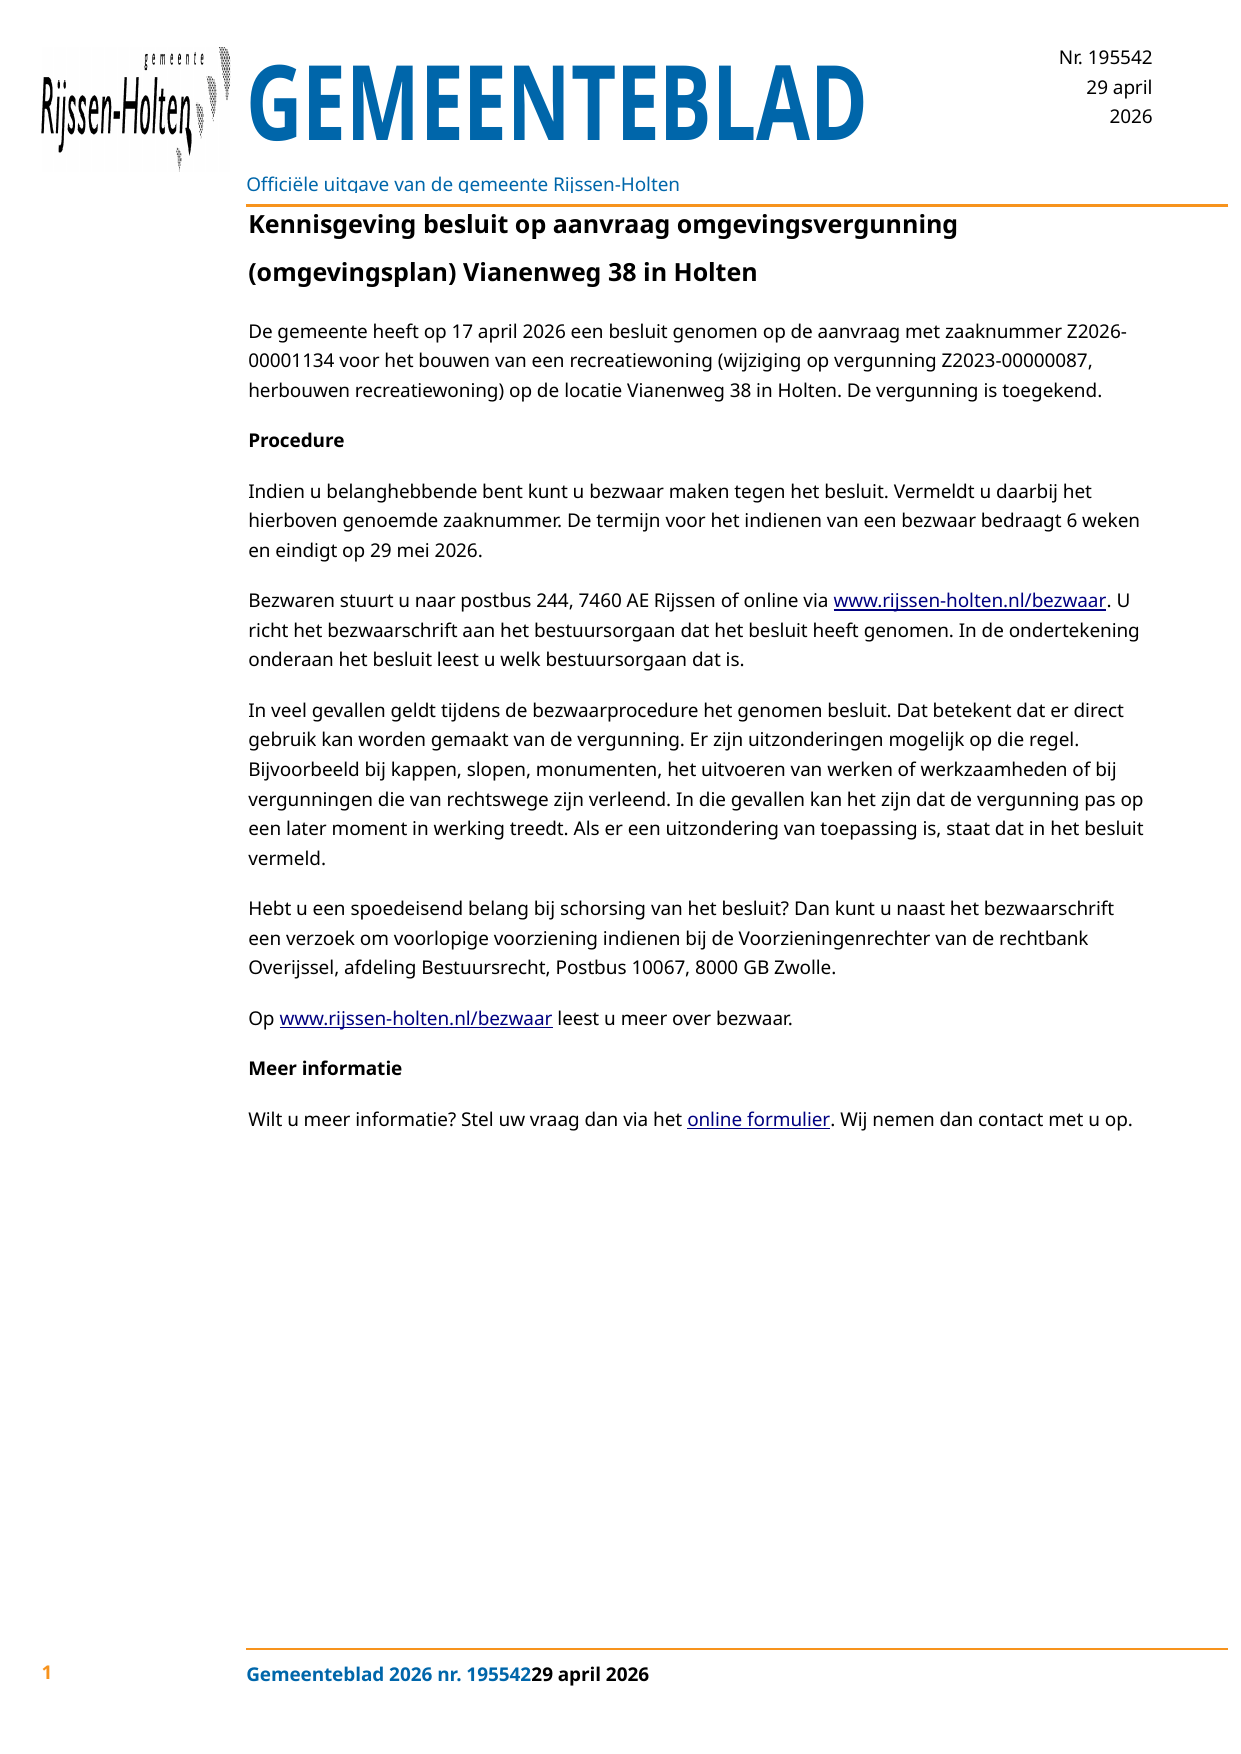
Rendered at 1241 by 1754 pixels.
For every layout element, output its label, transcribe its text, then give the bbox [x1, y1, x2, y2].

text Indien u belanghebbende bent kunt u bezwaar maken tegen het besluit. Vermeldt u daarbij het hierboven genoemde zaaknummer. De termijn voor het indienen van een bezwaar bedraagt 6 weken en eindigt op 29 mei 2026. [248, 478, 1152, 563]
text Wilt u meer informatie? Stel uw vraag dan via het online formulier. Wij nemen dan contact met u op. [248, 1106, 1152, 1132]
text Op www.rijssen-holten.nl/bezwaar leest u meer over bezwaar. [248, 1005, 1152, 1031]
text In veel gevallen geldt tijdens de bezwaarprocedure het genomen besluit. Dat betekent dat er direct gebruik kan worden gemaakt van de vergunning. Er zijn uitzonderingen mogelijk op die regel. Bijvoorbeeld bij kappen, slopen, monumenten, het uitvoeren van werken of werkzaamheden of bij vergunningen die van rechtswege zijn verleend. In die gevallen kan het zijn dat de vergunning pas op een later moment in werking treedt. Als er een uitzondering van toepassing is, staat dat in het besluit vermeld. [248, 697, 1152, 871]
text De gemeente heeft op 17 april 2026 een besluit genomen op de aanvraag met zaaknummer Z2026-00001134 voor het bouwen van een recreatiewoning (wijziging op vergunning Z2023-00000087, herbouwen recreatiewoning) op de locatie Vianenweg 38 in Holten. De vergunning is toegekend. [248, 318, 1152, 403]
text Bezwaren stuurt u naar postbus 244, 7460 AE Rijssen of online via www.rijssen-holten.nl/bezwaar. U richt het bezwaarschrift aan het bestuursorgaan dat het besluit heeft genomen. In de ondertekening onderaan het besluit leest u welk bestuursorgaan dat is. [248, 587, 1152, 672]
picture [41, 47, 231, 172]
text Procedure [248, 427, 1152, 453]
text Hebt u een spoedeisend belang bij schorsing van het besluit? Dan kunt u naast het bezwaarschrift een verzoek om voorlopige voorziening indienen bij de Voorzieningenrechter van de rechtbank Overijssel, afdeling Bestuursrecht, Postbus 10067, 8000 GB Zwolle. [248, 895, 1152, 980]
text Meer informatie [248, 1055, 1152, 1081]
text Kennisgeving besluit op aanvraag omgevingsvergunning (omgevingsplan) Vianenweg 38 in Holten [248, 207, 1152, 288]
